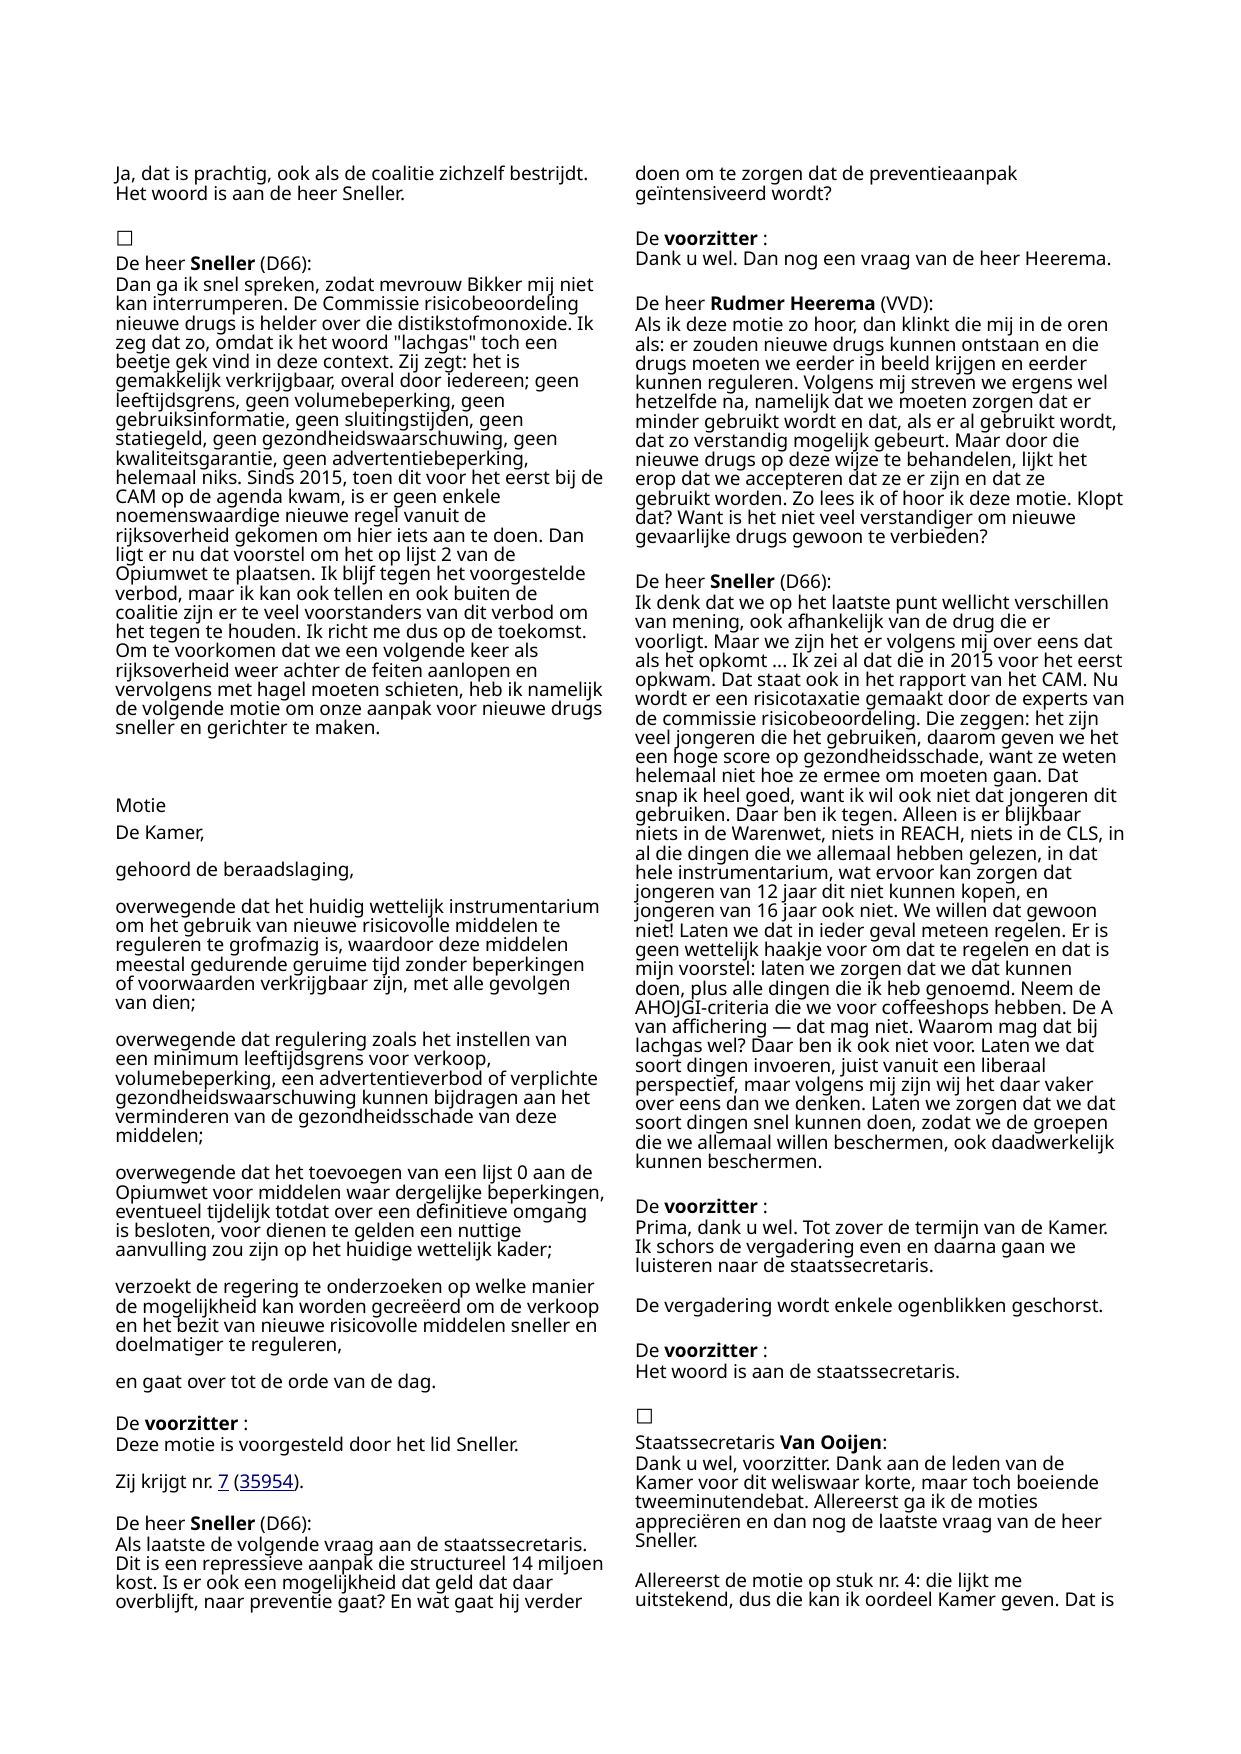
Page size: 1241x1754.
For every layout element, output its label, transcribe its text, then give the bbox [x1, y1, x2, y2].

text Prima, dank u wel. Tot zover de termijn van de Kamer. Ik schors de vergadering even en daarna gaan we luisteren naar de staatssecretaris. [635, 1219, 1125, 1277]
text verzoekt de regering te onderzoeken op welke manier de mogelijkheid kan worden gecreëerd om de verkoop en het bezit van nieuwe risicovolle middelen sneller en doelmatiger te reguleren, [115, 1278, 605, 1356]
text De Kamer, [115, 824, 605, 843]
text Dank u wel. Dan nog een vraag van de heer Heerema. [635, 250, 1125, 270]
text Ik denk dat we op het laatste punt wellicht verschillen van mening, ook afhankelijk van de drug die er voorligt. Maar we zijn het er volgens mij over eens dat als het opkomt ... Ik zei al dat die in 2015 voor het eerst opkwam. Dat staat ook in het rapport van het CAM. Nu wordt er een risicotaxatie gemaakt door de experts van de commissie risicobeoordeling. Die zeggen: het zijn veel jongeren die het gebruiken, daarom geven we het een hoge score op gezondheidsschade, want ze weten helemaal niet hoe ze ermee om moeten gaan. Dat snap ik heel goed, want ik wil ook niet dat jongeren dit gebruiken. Daar ben ik tegen. Alleen is er blijkbaar niets in de Warenwet, niets in REACH, niets in de CLS, in al die dingen die we allemaal hebben gelezen, in dat hele instrumentarium, wat ervoor kan zorgen dat jongeren van 12 jaar dit niet kunnen kopen, en jongeren van 16 jaar ook niet. We willen dat gewoon niet! Laten we dat in ieder geval meteen regelen. Er is geen wettelijk haakje voor om dat te regelen en dat is mijn voorstel: laten we zorgen dat we dat kunnen doen, plus alle dingen die ik heb genoemd. Neem de AHOJGI-criteria die we voor coffeeshops hebben. De A van affichering — dat mag niet. Waarom mag dat bij lachgas wel? Daar ben ik ook niet voor. Laten we dat soort dingen invoeren, juist vanuit een liberaal perspectief, maar volgens mij zijn wij het daar vaker over eens dan we denken. Laten we zorgen dat we dat soort dingen snel kunnen doen, zodat we de groepen die we allemaal willen beschermen, ook daadwerkelijk kunnen beschermen. [635, 594, 1125, 1172]
text De voorzitter : [635, 225, 1125, 250]
text Dank u wel, voorzitter. Dank aan de leden van de Kamer voor dit weliswaar korte, maar toch boeiende tweeminutendebat. Allereerst ga ik de moties appreciëren en dan nog de laatste vraag van de heer Sneller. [635, 1455, 1125, 1551]
text Dan ga ik snel spreken, zodat mevrouw Bikker mij niet kan interrumperen. De Commissie risicobeoordeling nieuwe drugs is helder over die distikstofmonoxide. Ik zeg dat zo, omdat ik het woord "lachgas" toch een beetje gek vind in deze context. Zij zegt: het is gemakkelijk verkrijgbaar, overal door iedereen; geen leeftijdsgrens, geen volumebeperking, geen gebruiksinformatie, geen sluitingstijden, geen statiegeld, geen gezondheidswaarschuwing, geen kwaliteitsgarantie, geen advertentiebeperking, helemaal niks. Sinds 2015, toen dit voor het eerst bij de CAM op de agenda kwam, is er geen enkele noemenswaardige nieuwe regel vanuit de rijksoverheid gekomen om hier iets aan te doen. Dan ligt er nu dat voorstel om het op lijst 2 van de Opiumwet te plaatsen. Ik blijf tegen het voorgestelde verbod, maar ik kan ook tellen en ook buiten de coalitie zijn er te veel voorstanders van dit verbod om het tegen te houden. Ik richt me dus op de toekomst. Om te voorkomen dat we een volgende keer als rijksoverheid weer achter de feiten aanlopen en vervolgens met hagel moeten schieten, heb ik namelijk de volgende motie om onze aanpak voor nieuwe drugs sneller en gerichter te maken. [115, 276, 605, 739]
text overwegende dat het toevoegen van een lijst 0 aan de Opiumwet voor middelen waar dergelijke beperkingen, eventueel tijdelijk totdat over een definitieve omgang is besloten, voor dienen te gelden een nuttige aanvulling zou zijn op het huidige wettelijk kader; [115, 1164, 605, 1261]
text Zij krijgt nr. 7 (35954). [115, 1473, 605, 1492]
text De voorzitter : [635, 1337, 1125, 1363]
text Het woord is aan de staatssecretaris. [635, 1363, 1125, 1382]
text De heer Sneller (D66): [115, 250, 605, 276]
text Als laatste de volgende vraag aan de staatssecretaris. Dit is een repressieve aanpak die structureel 14 miljoen kost. Is er ook een mogelijkheid dat geld dat daar overblijft, naar preventie gaat? En wat gaat hij verder [115, 1536, 605, 1613]
text Als ik deze motie zo hoor, dan klinkt die mij in de oren als: er zouden nieuwe drugs kunnen ontstaan en die drugs moeten we eerder in beeld krijgen en eerder kunnen reguleren. Volgens mij streven we ergens wel hetzelfde na, namelijk dat we moeten zorgen dat er minder gebruikt wordt en dat, als er al gebruikt wordt, dat zo verstandig mogelijk gebeurt. Maar door die nieuwe drugs op deze wijze te behandelen, lijkt het erop dat we accepteren dat ze er zijn en dat ze gebruikt worden. Zo lees ik of hoor ik deze motie. Klopt dat? Want is het niet veel verstandiger om nieuwe gevaarlijke drugs gewoon te verbieden? [635, 316, 1125, 547]
text ⬜ [115, 225, 605, 250]
text gehoord de beraadslaging, [115, 861, 605, 880]
text Deze motie is voorgesteld door het lid Sneller. [115, 1436, 605, 1455]
text De voorzitter : [635, 1193, 1125, 1219]
text en gaat over tot de orde van de dag. [115, 1373, 605, 1392]
text overwegende dat regulering zoals het instellen van een minimum leeftijdsgrens voor verkoop, volumebeperking, een advertentieverbod of verplichte gezondheidswaarschuwing kunnen bijdragen aan het verminderen van de gezondheidsschade van deze middelen; [115, 1031, 605, 1147]
text overwegende dat het huidig wettelijk instrumentarium om het gebruik van nieuwe risicovolle middelen te reguleren te grofmazig is, waardoor deze middelen meestal gedurende geruime tijd zonder beperkingen of voorwaarden verkrijgbaar zijn, met alle gevolgen van dien; [115, 898, 605, 1013]
text De heer Sneller (D66): [115, 1510, 605, 1536]
text ⬜ [635, 1403, 1125, 1429]
text Staatssecretaris Van Ooijen: [635, 1429, 1125, 1455]
text De voorzitter : [115, 1410, 605, 1436]
text Allereerst de motie op stuk nr. 4: die lijkt me uitstekend, dus die kan ik oordeel Kamer geven. Dat is [635, 1572, 1125, 1610]
text De heer Sneller (D66): [635, 568, 1125, 594]
text De heer Rudmer Heerema (VVD): [635, 291, 1125, 316]
text De vergadering wordt enkele ogenblikken geschorst. [635, 1297, 1125, 1317]
text Motie [115, 792, 605, 818]
text doen om te zorgen dat de preventieaanpak geïntensiveerd wordt? [635, 165, 1125, 204]
text Ja, dat is prachtig, ook als de coalitie zichzelf bestrijdt. Het woord is aan de heer Sneller. [115, 165, 605, 204]
